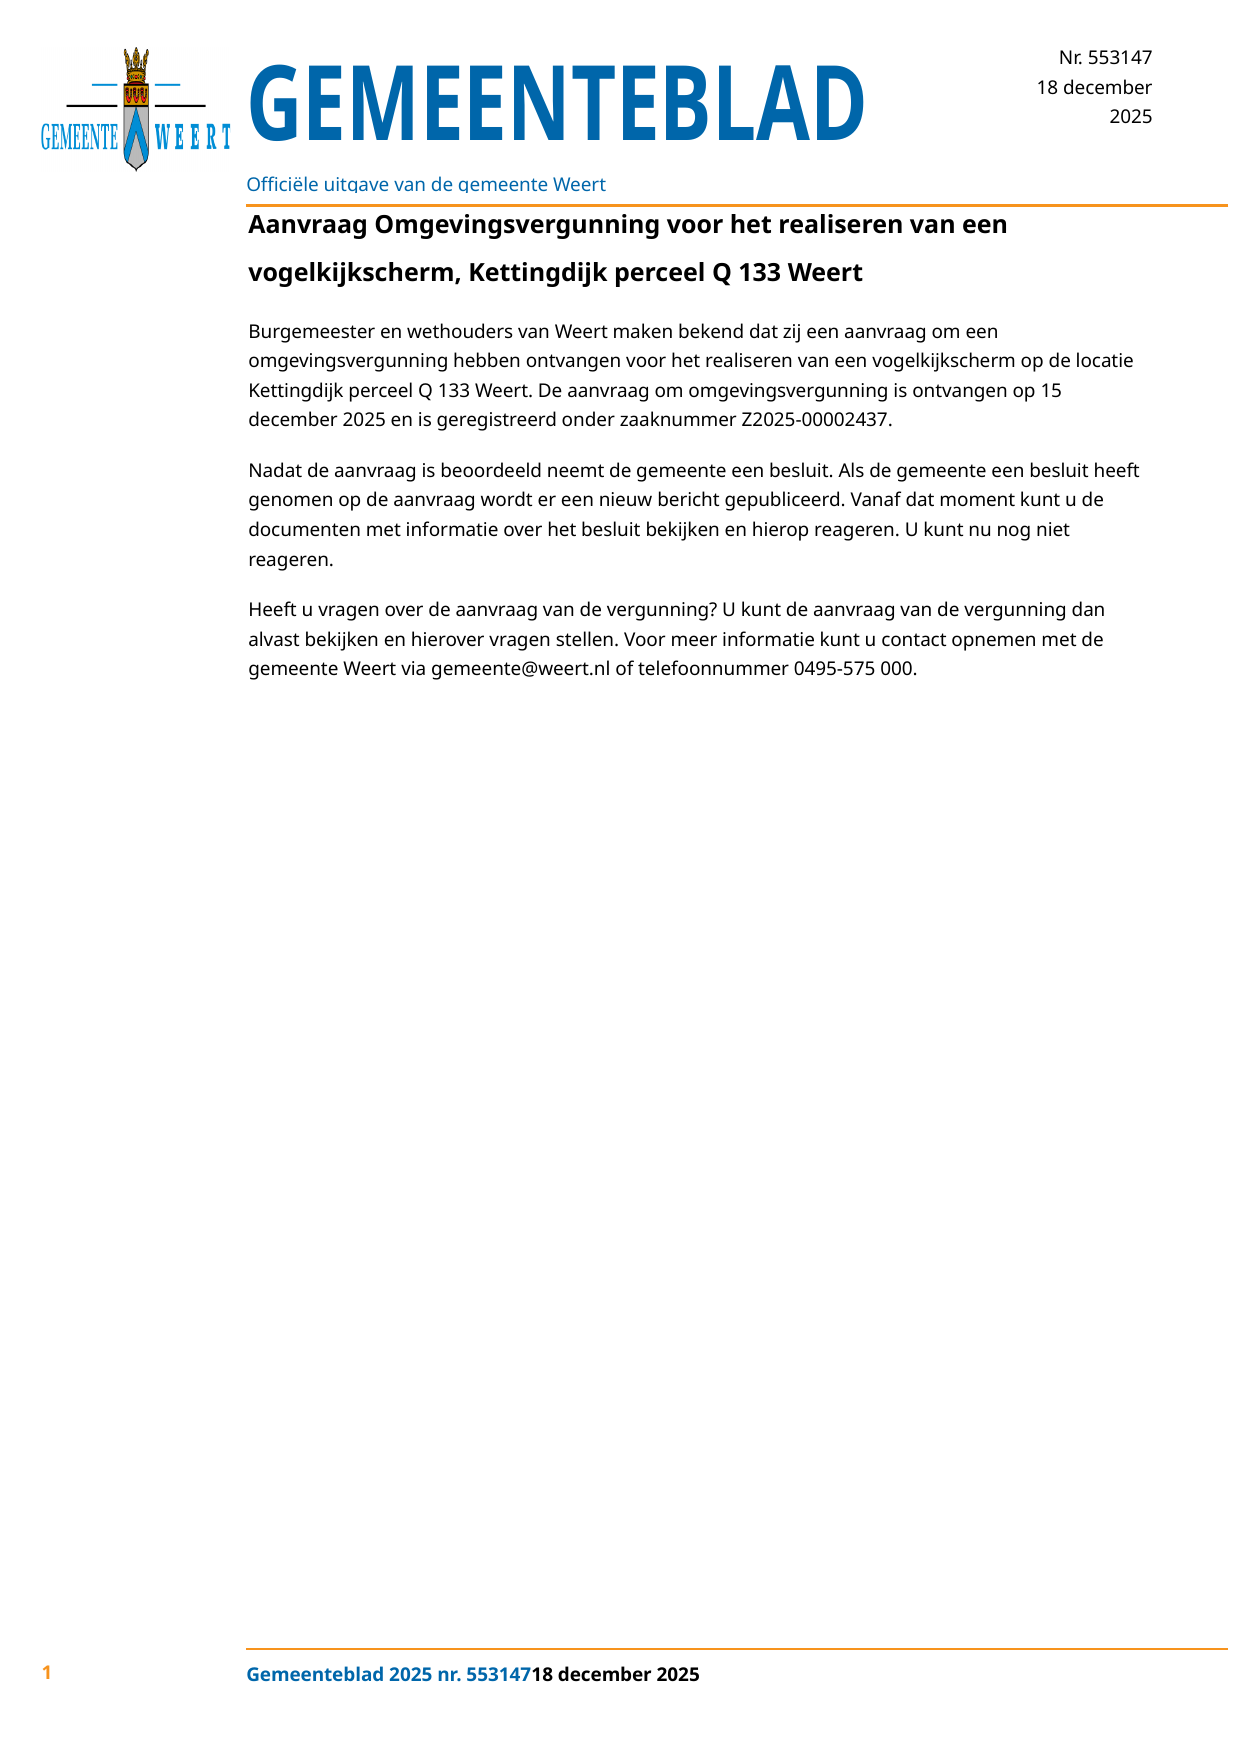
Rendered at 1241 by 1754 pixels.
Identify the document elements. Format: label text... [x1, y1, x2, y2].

text Aanvraag Omgevingsvergunning voor het realiseren van een vogelkijkscherm, Kettingdijk perceel Q 133 Weert [248, 207, 1152, 288]
text Burgemeester en wethouders van Weert maken bekend dat zij een aanvraag om een omgevingsvergunning hebben ontvangen voor het realiseren van een vogelkijkscherm op de locatie Kettingdijk perceel Q 133 Weert. De aanvraag om omgevingsvergunning is ontvangen op 15 december 2025 en is geregistreerd onder zaaknummer Z2025-00002437. [248, 318, 1152, 432]
text Nadat de aanvraag is beoordeeld neemt de gemeente een besluit. Als de gemeente een besluit heeft genomen op de aanvraag wordt er een nieuw bericht gepubliceerd. Vanaf dat moment kunt u de documenten met informatie over het besluit bekijken en hierop reageren. U kunt nu nog niet reageren. [248, 457, 1152, 572]
picture [41, 47, 231, 172]
text Heeft u vragen over de aanvraag van de vergunning? U kunt de aanvraag van de vergunning dan alvast bekijken en hierover vragen stellen. Voor meer informatie kunt u contact opnemen met de gemeente Weert via gemeente@weert.nl of telefoonnummer 0495-575 000. [248, 596, 1152, 681]
